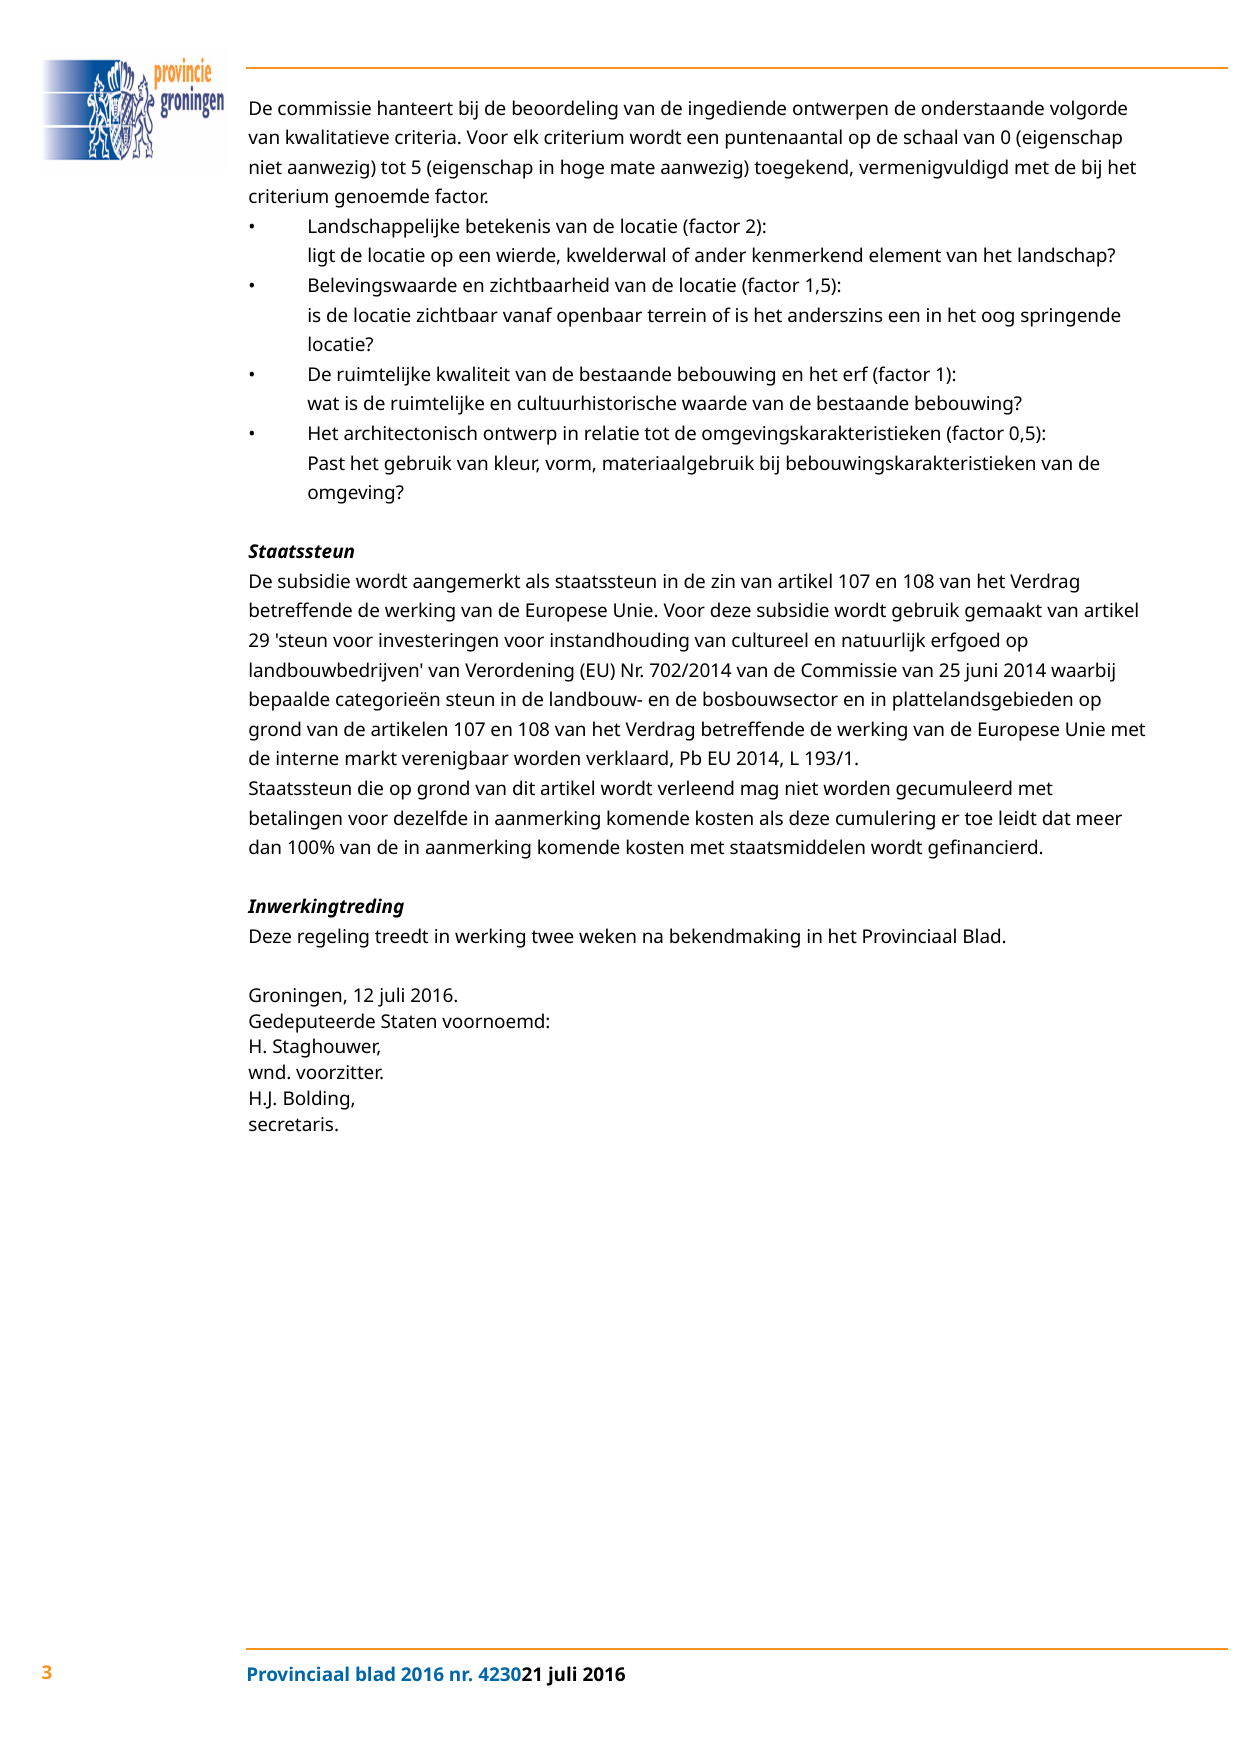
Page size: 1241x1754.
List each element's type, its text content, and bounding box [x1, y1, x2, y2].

text wnd. voorzitter. [248, 1059, 1152, 1085]
list is de locatie zichtbaar vanaf openbaar terrein of is het anderszins een in het oog springende locatie? [248, 302, 1152, 357]
text De subsidie wordt aangemerkt als staatssteun in de zin van artikel 107 en 108 van het Verdrag betreffende de werking van de Europese Unie. Voor deze subsidie wordt gebruik gemaakt van artikel 29 'steun voor investeringen voor instandhouding van cultureel en natuurlijk erfgoed op landbouwbedrijven' van Verordening (EU) Nr. 702/2014 van de Commissie van 25 juni 2014 waarbij bepaalde categorieën steun in de landbouw- en de bosbouwsector en in plattelandsgebieden op grond van de artikelen 107 en 108 van het Verdrag betreffende de werking van de Europese Unie met de interne markt verenigbaar worden verklaard, Pb EU 2014, L 193/1. [248, 568, 1152, 771]
list ligt de locatie op een wierde, kwelderwal of ander kenmerkend element van het landschap? [248, 243, 1152, 268]
text H.J. Bolding, [248, 1085, 1152, 1111]
text Staatssteun [248, 538, 1152, 564]
text Inwerkingtreding [248, 893, 1152, 919]
list wat is de ruimtelijke en cultuurhistorische waarde van de bestaande bebouwing? [248, 391, 1152, 416]
list Past het gebruik van kleur, vorm, materiaalgebruik bij bebouwingskarakteristieken van de omgeving? [248, 450, 1152, 505]
list De ruimtelijke kwaliteit van de bestaande bebouwing en het erf (factor 1): [248, 361, 1152, 387]
text De commissie hanteert bij de beoordeling van de ingediende ontwerpen de onderstaande volgorde van kwalitatieve criteria. Voor elk criterium wordt een puntenaantal op de schaal van 0 (eigenschap niet aanwezig) tot 5 (eigenschap in hoge mate aanwezig) toegekend, vermenigvuldigd met de bij het criterium genoemde factor. [248, 95, 1152, 209]
text Deze regeling treedt in werking twee weken na bekendmaking in het Provinciaal Blad. [248, 923, 1152, 949]
text secretaris. [248, 1111, 1152, 1137]
text H. Staghouwer, [248, 1034, 1152, 1059]
text Staatssteun die op grond van dit artikel wordt verleend mag niet worden gecumuleerd met betalingen voor dezelfde in aanmerking komende kosten als deze cumulering er toe leidt dat meer dan 100% van de in aanmerking komende kosten met staatsmiddelen wordt gefinancierd. [248, 775, 1152, 860]
text Gedeputeerde Staten voornoemd: [248, 1008, 1152, 1034]
list Landschappelijke betekenis van de locatie (factor 2): [248, 213, 1152, 239]
list Het architectonisch ontwerp in relatie tot de omgevingskarakteristieken (factor 0,5): [248, 420, 1152, 446]
text Groningen, 12 juli 2016. [248, 982, 1152, 1008]
picture [41, 47, 231, 172]
list Belevingswaarde en zichtbaarheid van de locatie (factor 1,5): [248, 272, 1152, 298]
